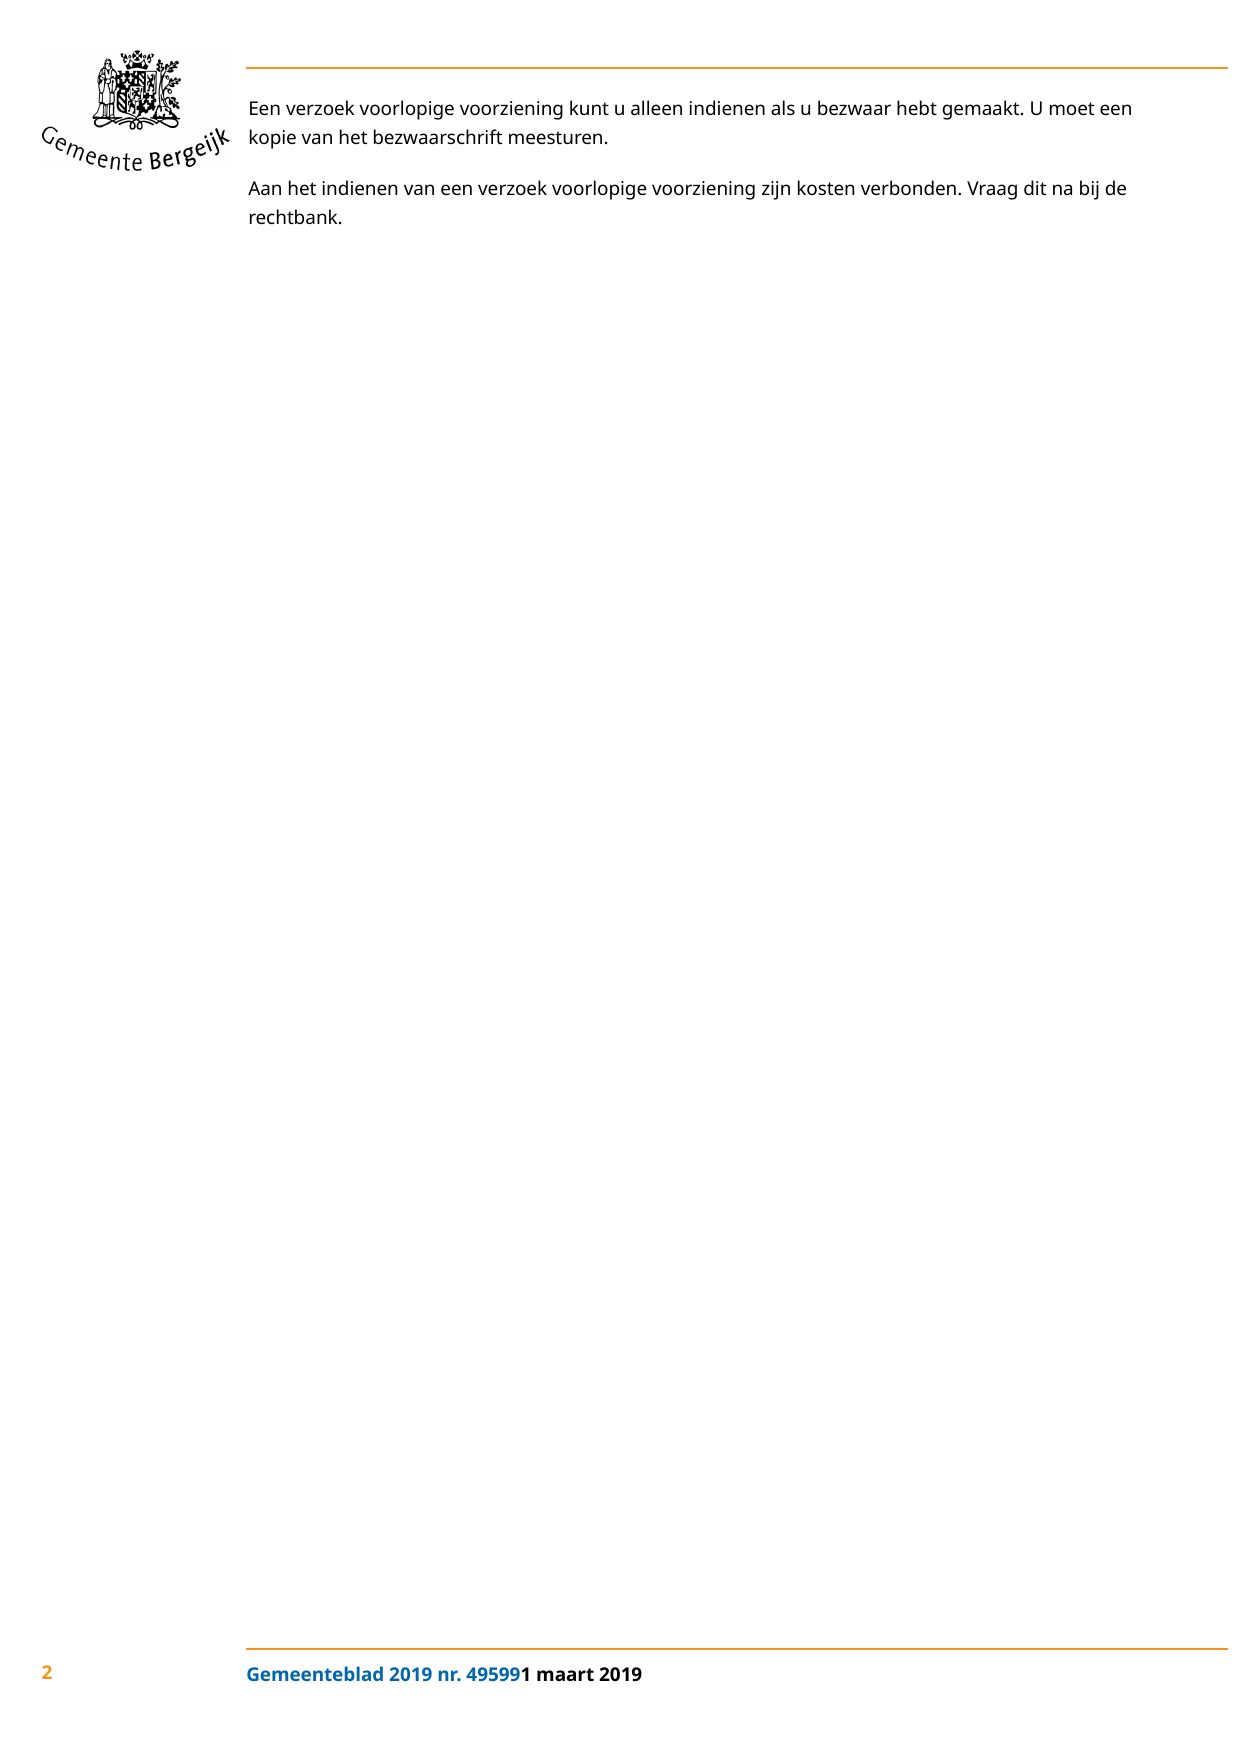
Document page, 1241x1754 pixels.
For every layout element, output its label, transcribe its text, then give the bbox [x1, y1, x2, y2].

picture [41, 47, 231, 172]
text Een verzoek voorlopige voorziening kunt u alleen indienen als u bezwaar hebt gemaakt. U moet een kopie van het bezwaarschrift meesturen. [248, 95, 1152, 150]
text Aan het indienen van een verzoek voorlopige voorziening zijn kosten verbonden. Vraag dit na bij de rechtbank. [248, 175, 1152, 230]
